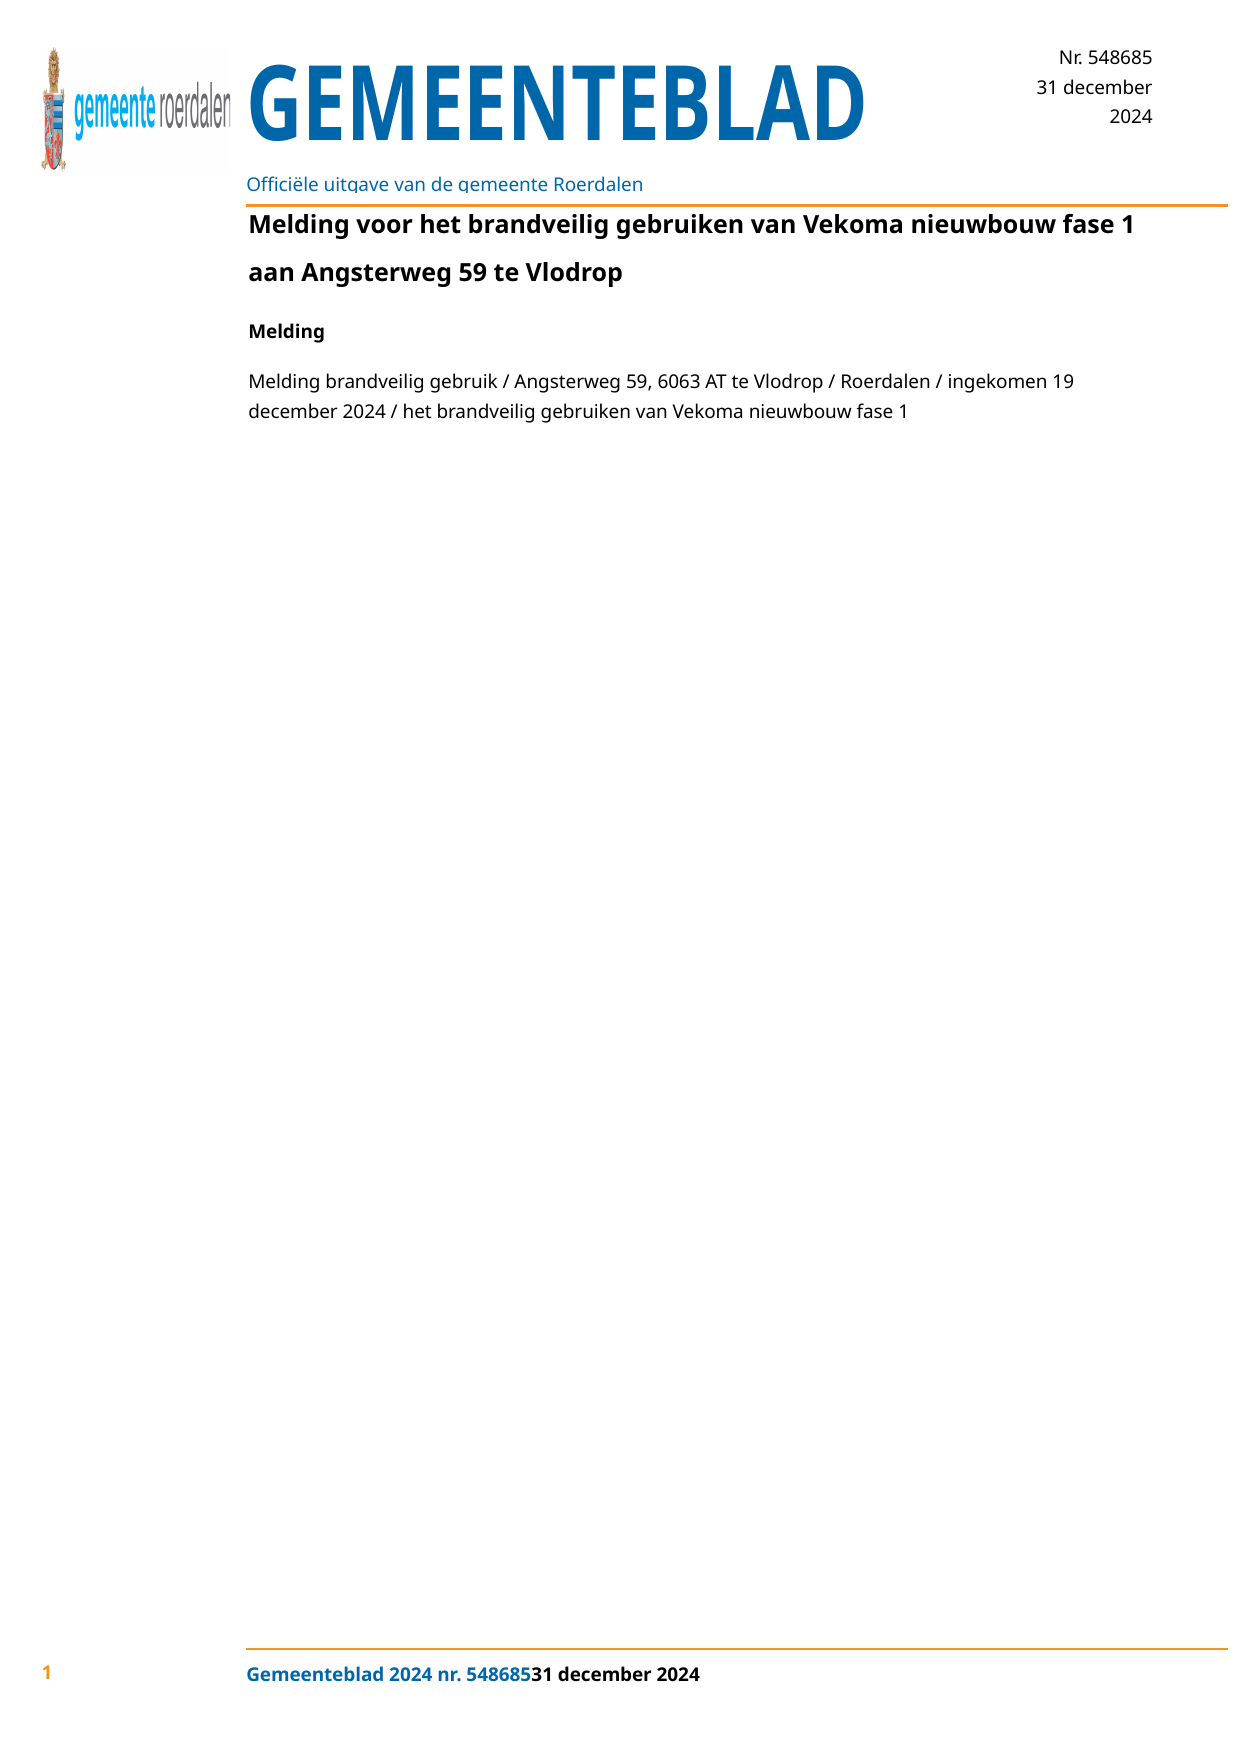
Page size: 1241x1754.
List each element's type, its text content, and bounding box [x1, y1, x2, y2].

text Melding voor het brandveilig gebruiken van Vekoma nieuwbouw fase 1 aan Angsterweg 59 te Vlodrop [248, 207, 1152, 288]
text Melding brandveilig gebruik / Angsterweg 59, 6063 AT te Vlodrop / Roerdalen / ingekomen 19 december 2024 / het brandveilig gebruiken van Vekoma nieuwbouw fase 1 [248, 368, 1152, 424]
text Melding [248, 318, 1152, 344]
picture [41, 47, 231, 172]
